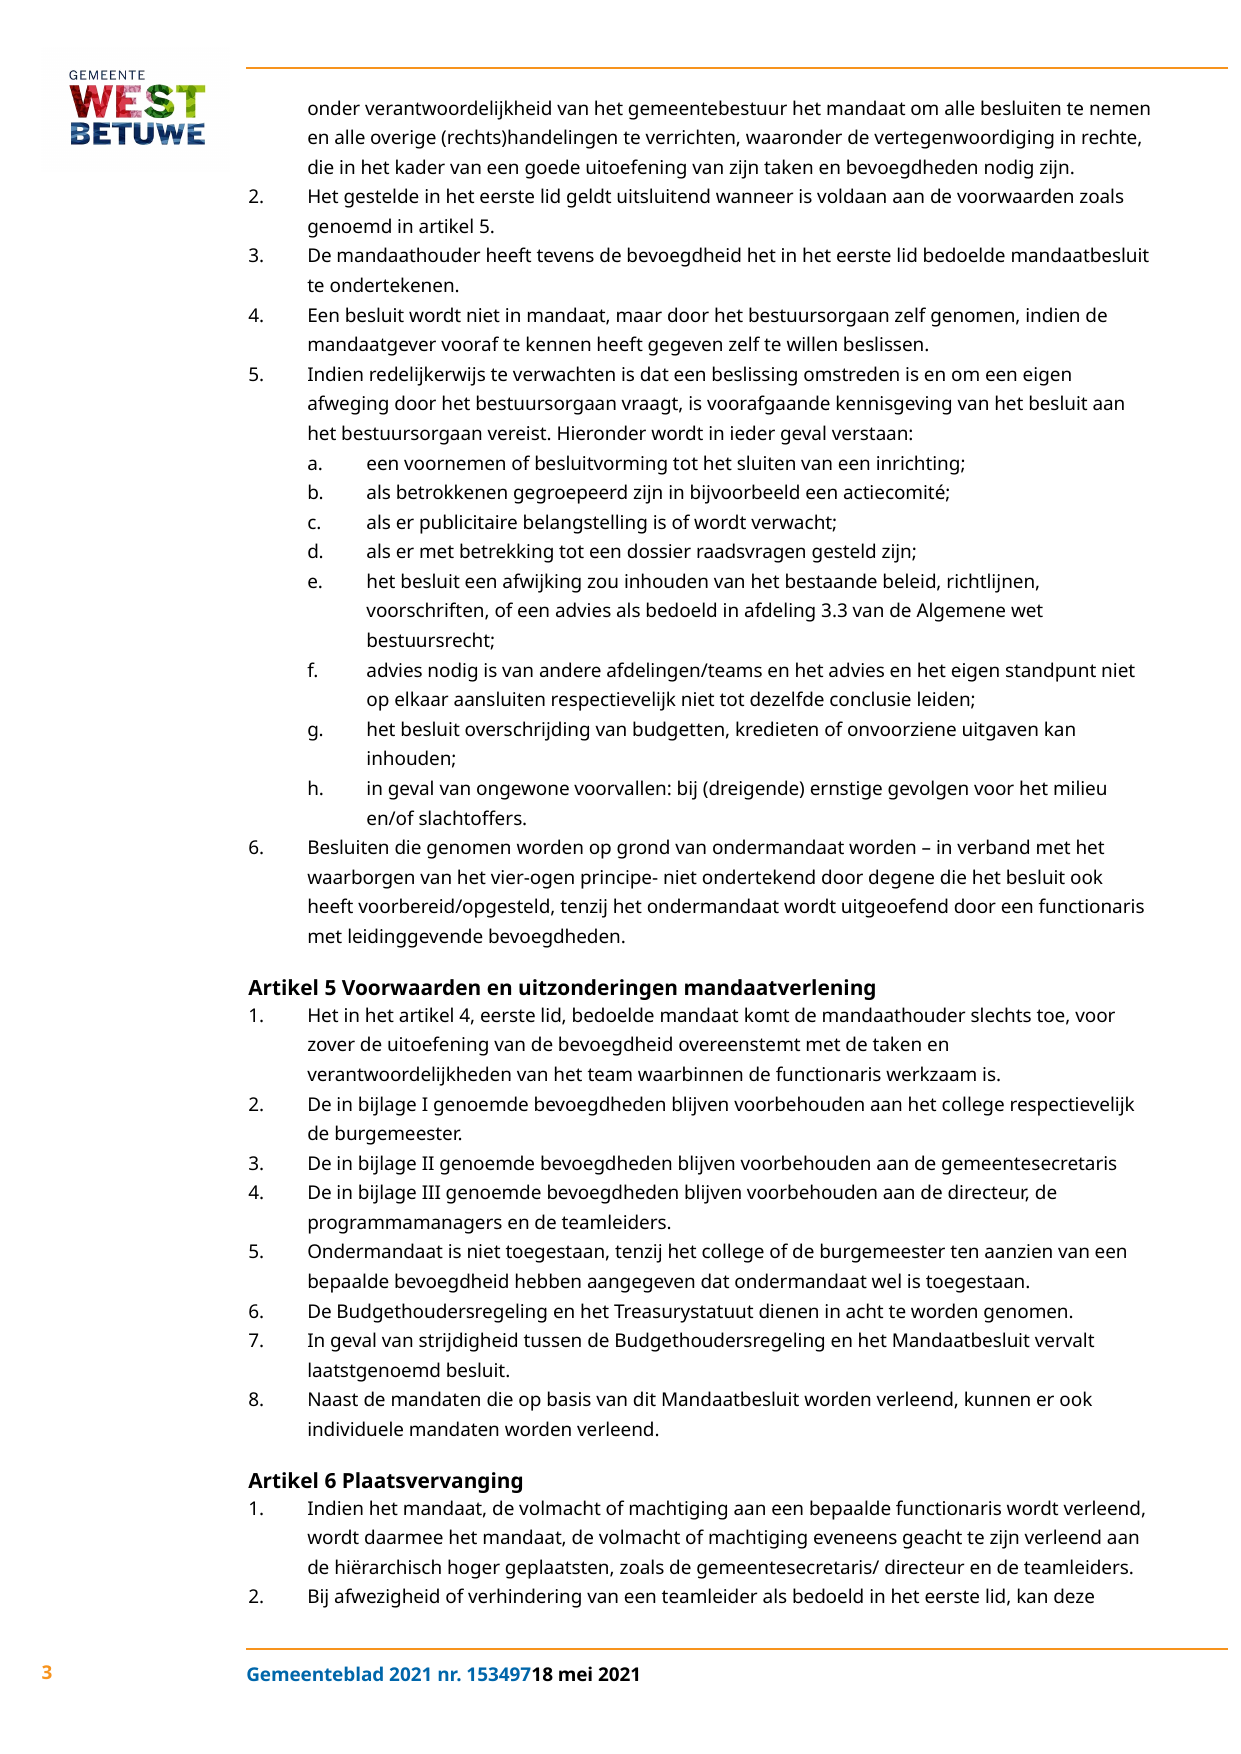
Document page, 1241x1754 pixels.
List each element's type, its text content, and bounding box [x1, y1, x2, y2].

picture [41, 47, 231, 172]
list Indien het mandaat, de volmacht of machtiging aan een bepaalde functionaris wordt verleend, wordt daarmee het mandaat, de volmacht of machtiging eveneens geacht te zijn verleend aan de hiërarchisch hoger geplaatsten, zoals de gemeentesecretaris/ directeur en de teamleiders. [248, 1495, 1152, 1580]
list in geval van ongewone voorvallen: bij (dreigende) ernstige gevolgen voor het milieu en/of slachtoffers. [307, 775, 1152, 831]
text Artikel 6 Plaatsvervanging [248, 1467, 1152, 1495]
text Artikel 5 Voorwaarden en uitzonderingen mandaatverlening [248, 973, 1152, 1002]
list Naast de mandaten die op basis van dit Mandaatbesluit worden verleend, kunnen er ook individuele mandaten worden verleend. [248, 1387, 1152, 1442]
list als betrokkenen gegroepeerd zijn in bijvoorbeeld een actiecomité; [307, 479, 1152, 505]
list De in bijlage III genoemde bevoegdheden blijven voorbehouden aan de directeur, de programmamanagers en de teamleiders. [248, 1179, 1152, 1235]
list De mandaathouder heeft tevens de bevoegdheid het in het eerste lid bedoelde mandaatbesluit te ondertekenen. [248, 243, 1152, 298]
list De in bijlage II genoemde bevoegdheden blijven voorbehouden aan de gemeentesecretaris [248, 1150, 1152, 1176]
list een voornemen of besluitvorming tot het sluiten van een inrichting; [307, 450, 1152, 476]
list In geval van strijdigheid tussen de Budgethoudersregeling en het Mandaatbesluit vervalt laatstgenoemd besluit. [248, 1327, 1152, 1383]
list het besluit een afwijking zou inhouden van het bestaande beleid, richtlijnen, voorschriften, of een advies als bedoeld in afdeling 3.3 van de Algemene wet bestuursrecht; [307, 568, 1152, 653]
list Het gestelde in het eerste lid geldt uitsluitend wanneer is voldaan aan de voorwaarden zoals genoemd in artikel 5. [248, 183, 1152, 239]
list Een besluit wordt niet in mandaat, maar door het bestuursorgaan zelf genomen, indien de mandaatgever vooraf te kennen heeft gegeven zelf te willen beslissen. [248, 302, 1152, 357]
list als er met betrekking tot een dossier raadsvragen gesteld zijn; [307, 538, 1152, 564]
list advies nodig is van andere afdelingen/teams en het advies en het eigen standpunt niet op elkaar aansluiten respectievelijk niet tot dezelfde conclusie leiden; [307, 657, 1152, 712]
list Bij afwezigheid of verhindering van een teamleider als bedoeld in het eerste lid, kan deze [248, 1584, 1152, 1609]
list Ondermandaat is niet toegestaan, tenzij het college of de burgemeester ten aanzien van een bepaalde bevoegdheid hebben aangegeven dat ondermandaat wel is toegestaan. [248, 1239, 1152, 1294]
list Besluiten die genomen worden op grond van ondermandaat worden – in verband met het waarborgen van het vier-ogen principe- niet ondertekend door degene die het besluit ook heeft voorbereid/opgesteld, tenzij het ondermandaat wordt uitgeoefend door een functionaris met leidinggevende bevoegdheden. [248, 834, 1152, 949]
list als er publicitaire belangstelling is of wordt verwacht; [307, 509, 1152, 535]
list het besluit overschrijding van budgetten, kredieten of onvoorziene uitgaven kan inhouden; [307, 716, 1152, 771]
list Het in het artikel 4, eerste lid, bedoelde mandaat komt de mandaathouder slechts toe, voor zover de uitoefening van de bevoegdheid overeenstemt met de taken en verantwoordelijkheden van het team waarbinnen de functionaris werkzaam is. [248, 1002, 1152, 1087]
list Indien redelijkerwijs te verwachten is dat een beslissing omstreden is en om een eigen afweging door het bestuursorgaan vraagt, is voorafgaande kennisgeving van het besluit aan het bestuursorgaan vereist. Hieronder wordt in ieder geval verstaan: [248, 361, 1152, 446]
list De in bijlage I genoemde bevoegdheden blijven voorbehouden aan het college respectievelijk de burgemeester. [248, 1091, 1152, 1146]
list De Budgethoudersregeling en het Treasurystatuut dienen in acht te worden genomen. [248, 1298, 1152, 1323]
list onder verantwoordelijkheid van het gemeentebestuur het mandaat om alle besluiten te nemen en alle overige (rechts)handelingen te verrichten, waaronder de vertegenwoordiging in rechte, die in het kader van een goede uitoefening van zijn taken en bevoegdheden nodig zijn. [248, 95, 1152, 180]
